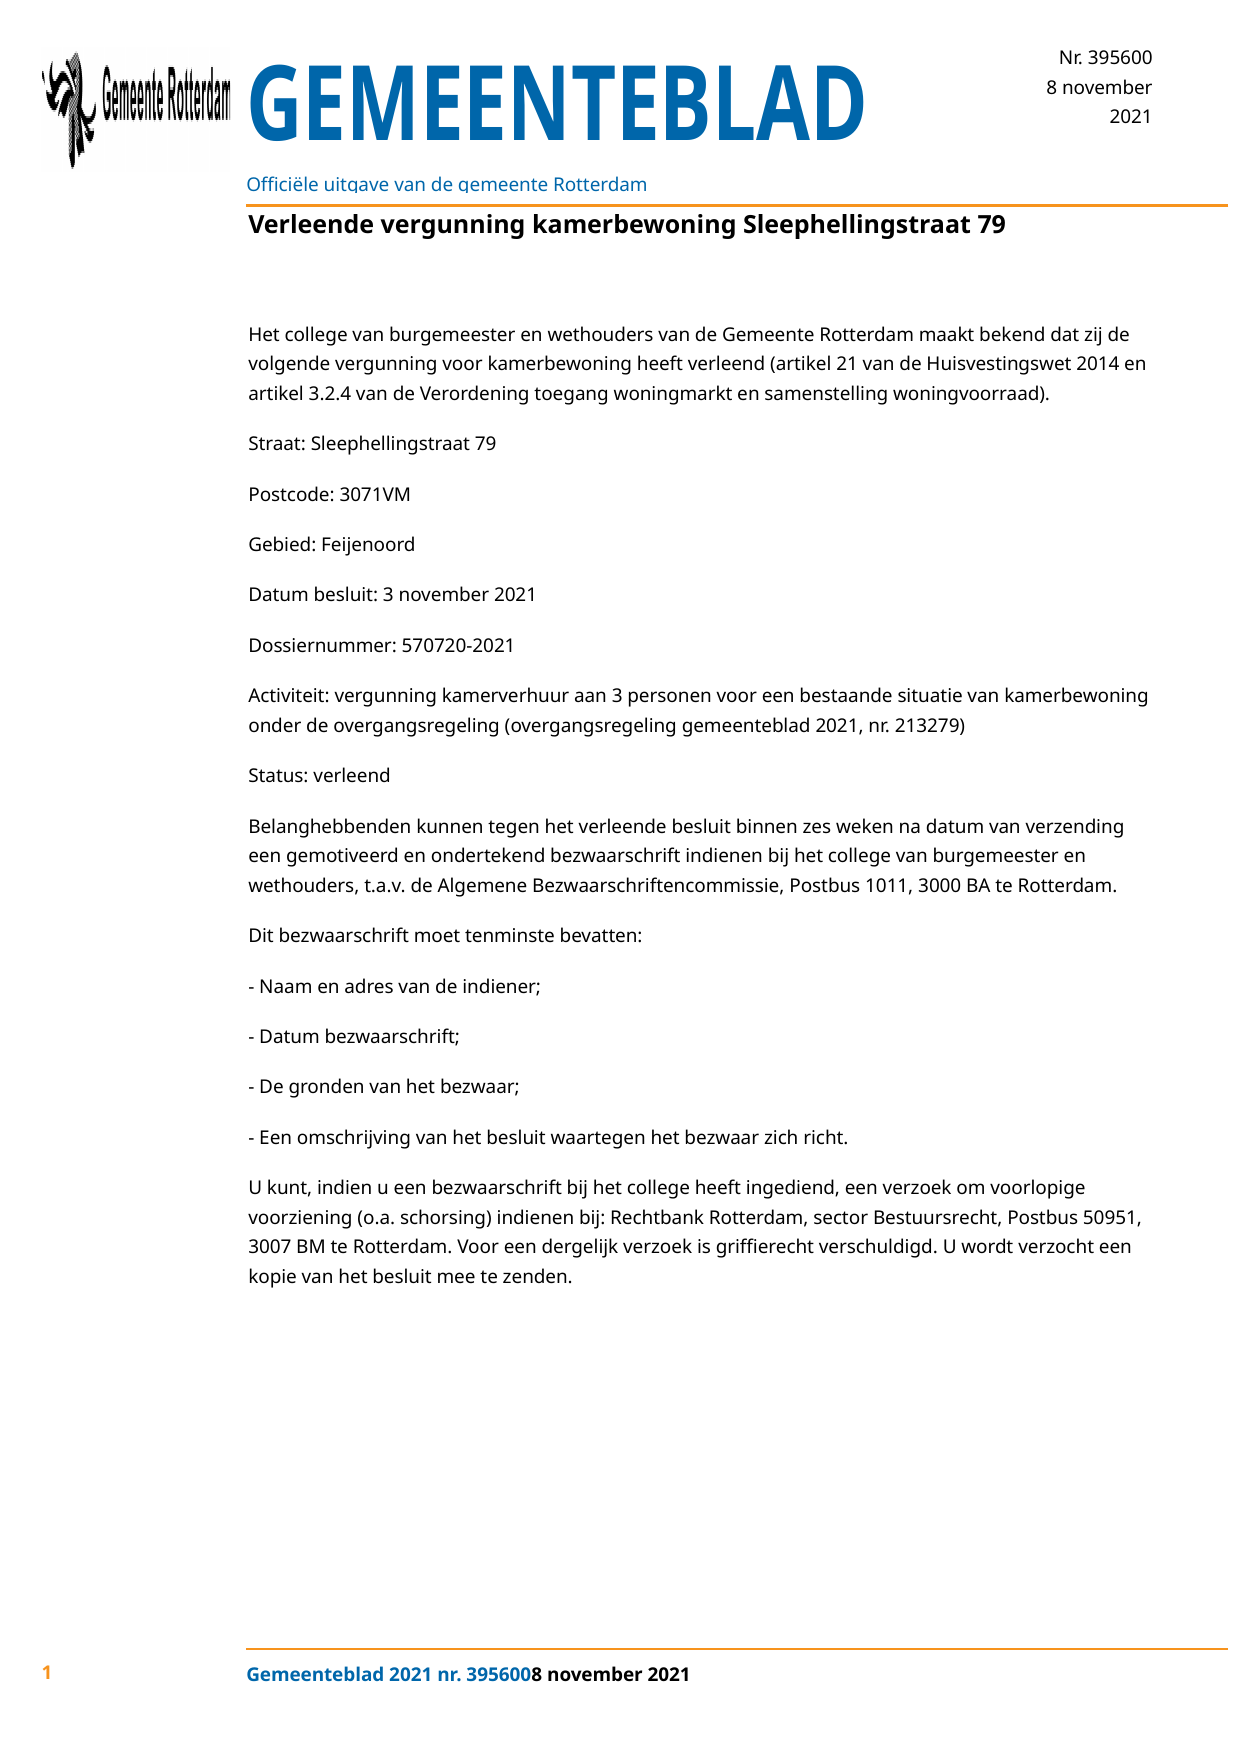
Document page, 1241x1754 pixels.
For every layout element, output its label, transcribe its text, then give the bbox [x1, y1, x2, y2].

text U kunt, indien u een bezwaarschrift bij het college heeft ingediend, een verzoek om voorlopige voorziening (o.a. schorsing) indienen bij: Rechtbank Rotterdam, sector Bestuursrecht, Postbus 50951, 3007 BM te Rotterdam. Voor een dergelijk verzoek is griffierecht verschuldigd. U wordt verzocht een kopie van het besluit mee te zenden. [248, 1174, 1152, 1289]
text - Een omschrijving van het besluit waartegen het bezwaar zich richt. [248, 1124, 1152, 1150]
text Straat: Sleephellingstraat 79 [248, 430, 1152, 456]
text - Datum bezwaarschrift; [248, 1023, 1152, 1049]
text - De gronden van het bezwaar; [248, 1074, 1152, 1099]
picture [41, 47, 231, 172]
text Dit bezwaarschrift moet tenminste bevatten: [248, 922, 1152, 948]
text Datum besluit: 3 november 2021 [248, 582, 1152, 607]
text Gebied: Feijenoord [248, 531, 1152, 557]
text Het college van burgemeester en wethouders van de Gemeente Rotterdam maakt bekend dat zij de volgende vergunning voor kamerbewoning heeft verleend (artikel 21 van de Huisvestingswet 2014 en artikel 3.2.4 van de Verordening toegang woningmarkt en samenstelling woningvoorraad). [248, 321, 1152, 406]
text Belanghebbenden kunnen tegen het verleende besluit binnen zes weken na datum van verzending een gemotiveerd en ondertekend bezwaarschrift indienen bij het college van burgemeester en wethouders, t.a.v. de Algemene Bezwaarschriftencommissie, Postbus 1011, 3000 BA te Rotterdam. [248, 813, 1152, 898]
text - Naam en adres van de indiener; [248, 973, 1152, 998]
text Status: verleend [248, 762, 1152, 788]
text Postcode: 3071VM [248, 481, 1152, 506]
text Dossiernummer: 570720-2021 [248, 632, 1152, 658]
text Verleende vergunning kamerbewoning Sleephellingstraat 79 [248, 207, 1152, 241]
text Activiteit: vergunning kamerverhuur aan 3 personen voor een bestaande situatie van kamerbewoning onder de overgangsregeling (overgangsregeling gemeenteblad 2021, nr. 213279) [248, 682, 1152, 738]
